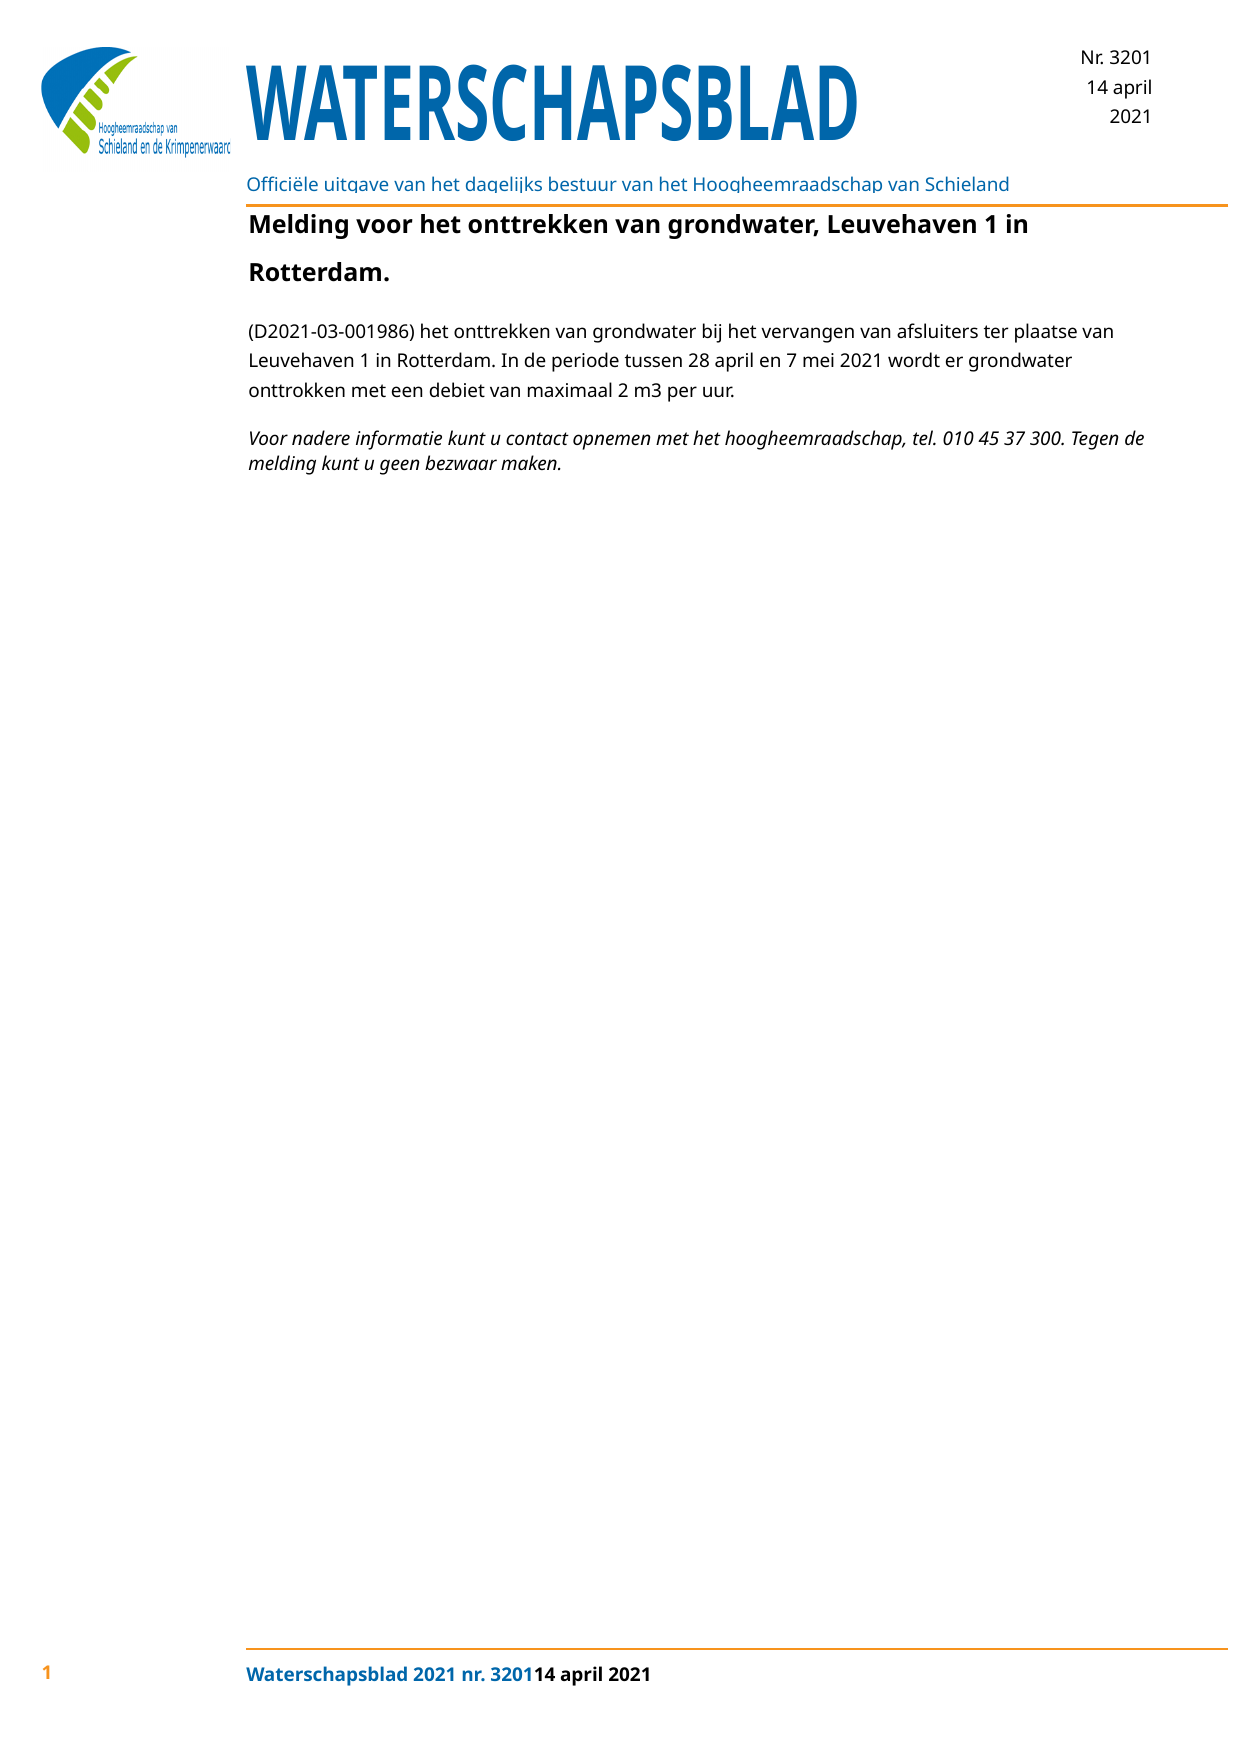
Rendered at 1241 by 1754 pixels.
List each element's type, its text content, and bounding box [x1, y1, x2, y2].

text Voor nadere informatie kunt u contact opnemen met het hoogheemraadschap, tel. 010 45 37 300. Tegen de melding kunt u geen bezwaar maken. [248, 425, 1152, 476]
picture [41, 47, 231, 172]
text Melding voor het onttrekken van grondwater, Leuvehaven 1 in Rotterdam. [248, 207, 1152, 288]
text (D2021-03-001986) het onttrekken van grondwater bij het vervangen van afsluiters ter plaatse van Leuvehaven 1 in Rotterdam. In de periode tussen 28 april en 7 mei 2021 wordt er grondwater onttrokken met een debiet van maximaal 2 m3 per uur. [248, 318, 1152, 403]
